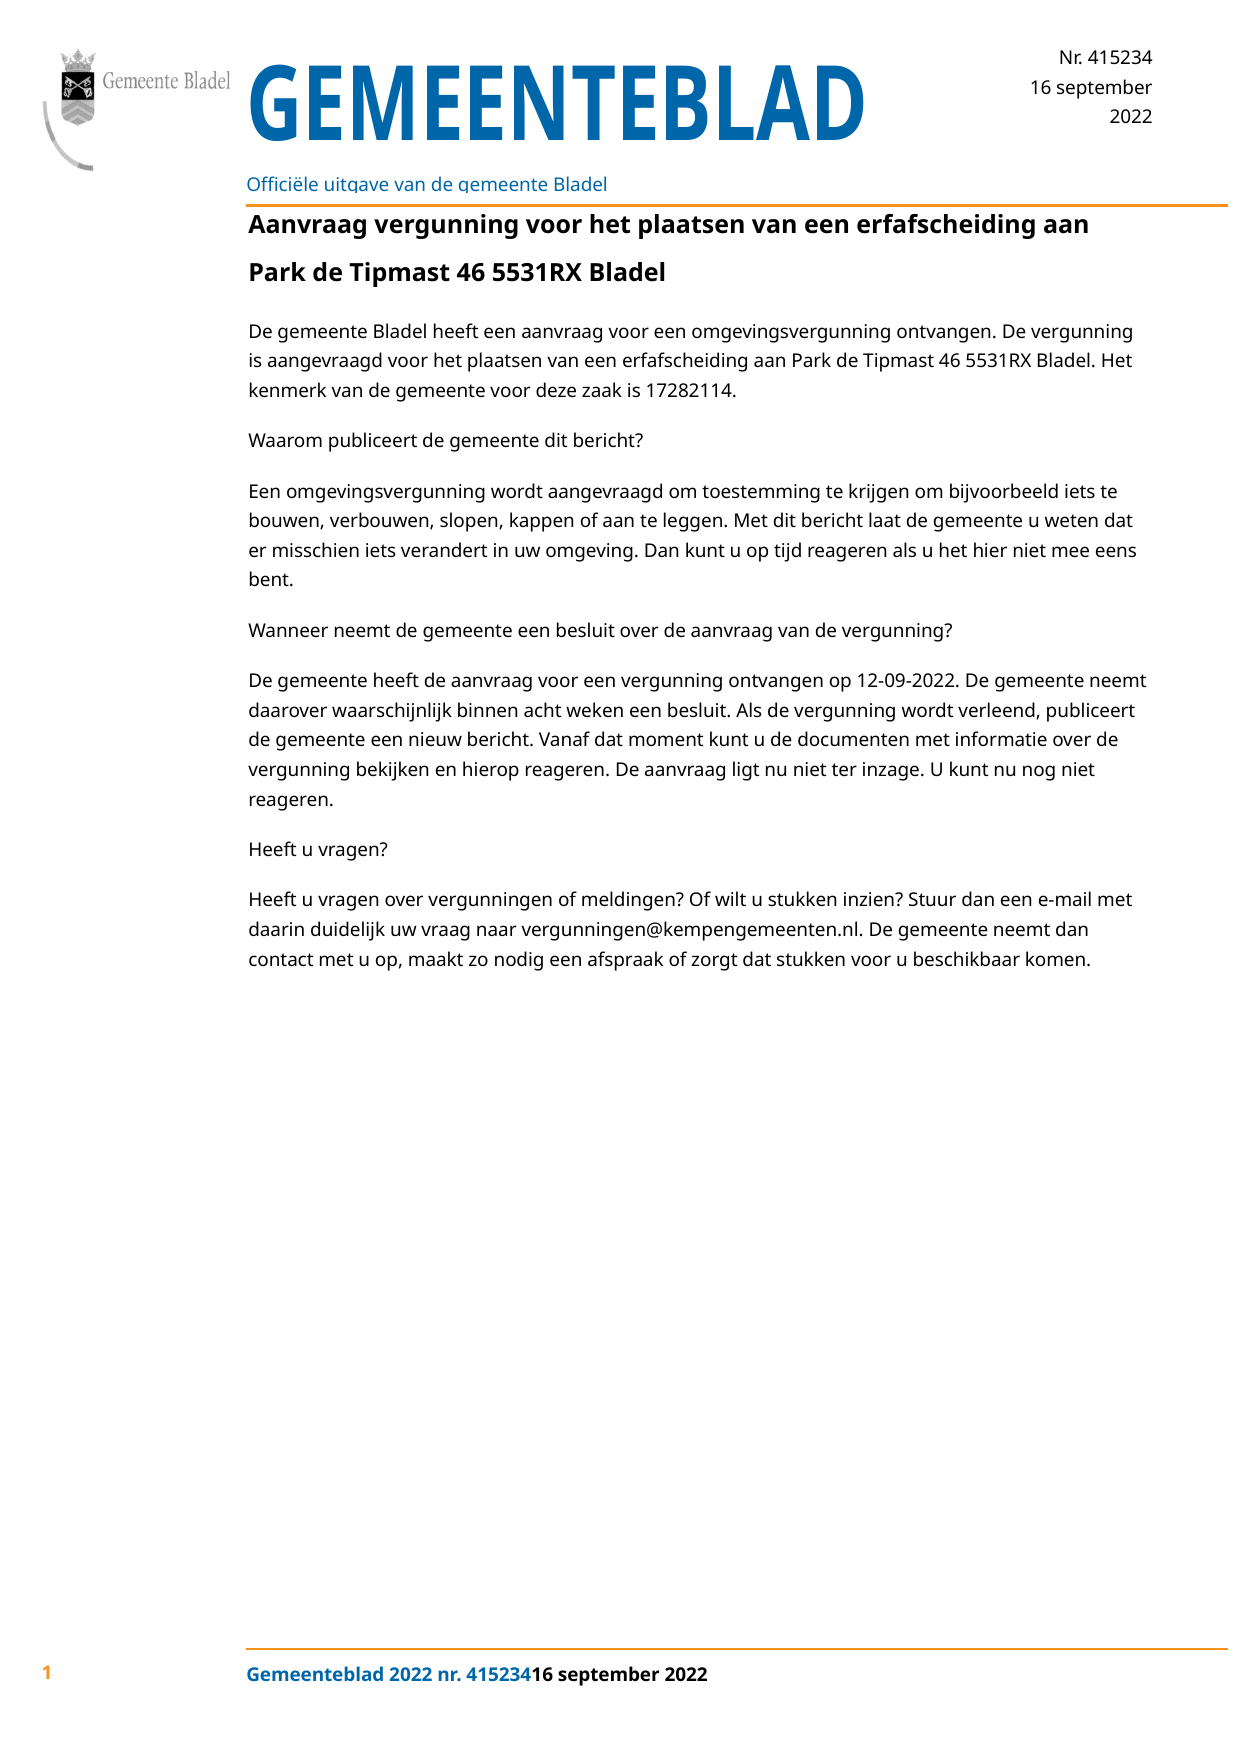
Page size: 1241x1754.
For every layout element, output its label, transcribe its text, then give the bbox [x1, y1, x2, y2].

text De gemeente Bladel heeft een aanvraag voor een omgevingsvergunning ontvangen. De vergunning is aangevraagd voor het plaatsen van een erfafscheiding aan Park de Tipmast 46 5531RX Bladel. Het kenmerk van de gemeente voor deze zaak is 17282114. [248, 318, 1152, 403]
text Aanvraag vergunning voor het plaatsen van een erfafscheiding aan Park de Tipmast 46 5531RX Bladel [248, 207, 1152, 288]
text Een omgevingsvergunning wordt aangevraagd om toestemming te krijgen om bijvoorbeeld iets te bouwen, verbouwen, slopen, kappen of aan te leggen. Met dit bericht laat de gemeente u weten dat er misschien iets verandert in uw omgeving. Dan kunt u op tijd reageren als u het hier niet mee eens bent. [248, 478, 1152, 592]
text Wanneer neemt de gemeente een besluit over de aanvraag van de vergunning? [248, 617, 1152, 643]
text De gemeente heeft de aanvraag voor een vergunning ontvangen op 12-09-2022. De gemeente neemt daarover waarschijnlijk binnen acht weken een besluit. Als de vergunning wordt verleend, publiceert de gemeente een nieuw bericht. Vanaf dat moment kunt u de documenten met informatie over de vergunning bekijken en hierop reageren. De aanvraag ligt nu niet ter inzage. U kunt nu nog niet reageren. [248, 667, 1152, 812]
picture [41, 47, 231, 172]
text Heeft u vragen? [248, 836, 1152, 862]
text Heeft u vragen over vergunningen of meldingen? Of wilt u stukken inzien? Stuur dan een e-mail met daarin duidelijk uw vraag naar vergunningen@kempengemeenten.nl. De gemeente neemt dan contact met u op, maakt zo nodig een afspraak of zorgt dat stukken voor u beschikbaar komen. [248, 887, 1152, 972]
text Waarom publiceert de gemeente dit bericht? [248, 427, 1152, 453]
